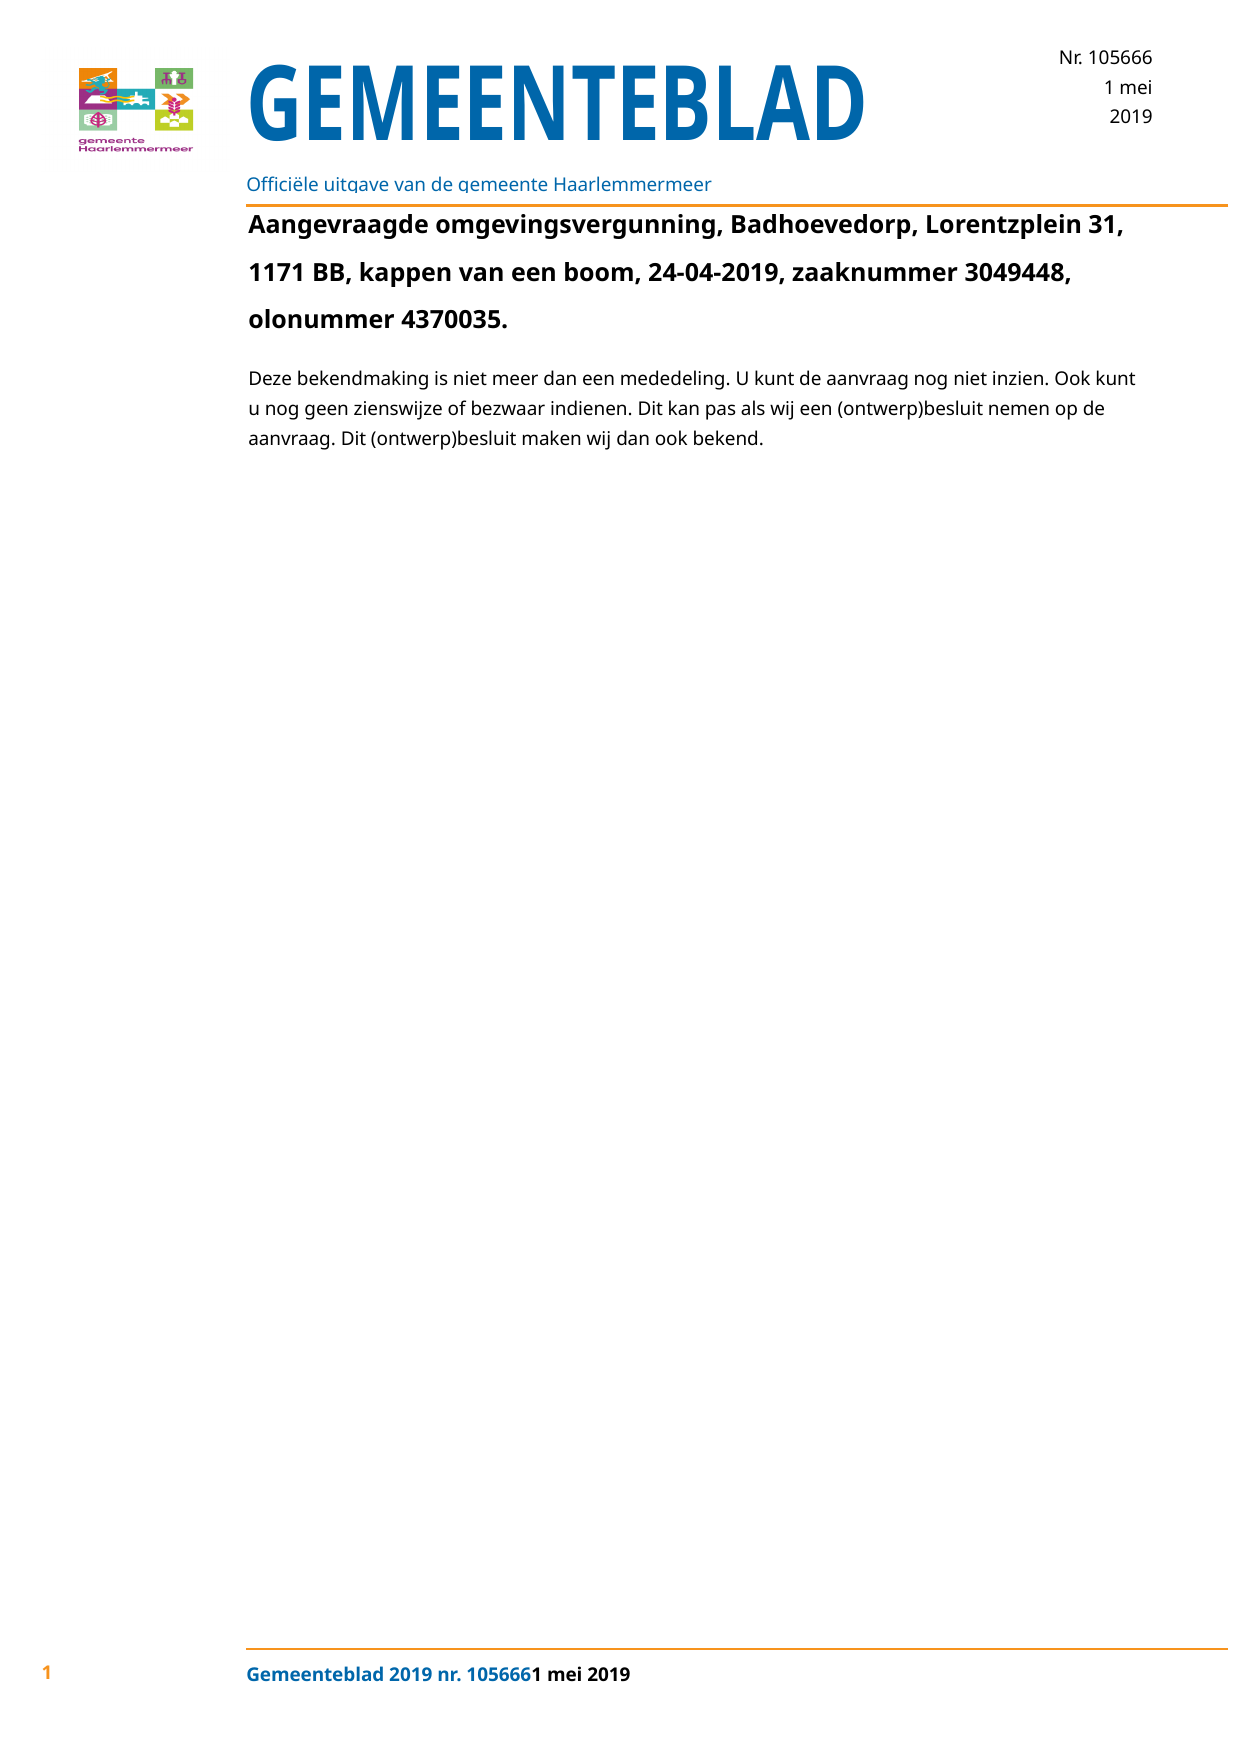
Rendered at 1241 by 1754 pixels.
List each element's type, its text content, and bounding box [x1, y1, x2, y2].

picture [41, 47, 231, 172]
text Aangevraagde omgevingsvergunning, Badhoevedorp, Lorentzplein 31, 1171 BB, kappen van een boom, 24-04-2019, zaaknummer 3049448, olonummer 4370035. [248, 207, 1152, 336]
text Deze bekendmaking is niet meer dan een mededeling. U kunt de aanvraag nog niet inzien. Ook kunt u nog geen zienswijze of bezwaar indienen. Dit kan pas als wij een (ontwerp)besluit nemen op de aanvraag. Dit (ontwerp)besluit maken wij dan ook bekend. [248, 366, 1152, 450]
